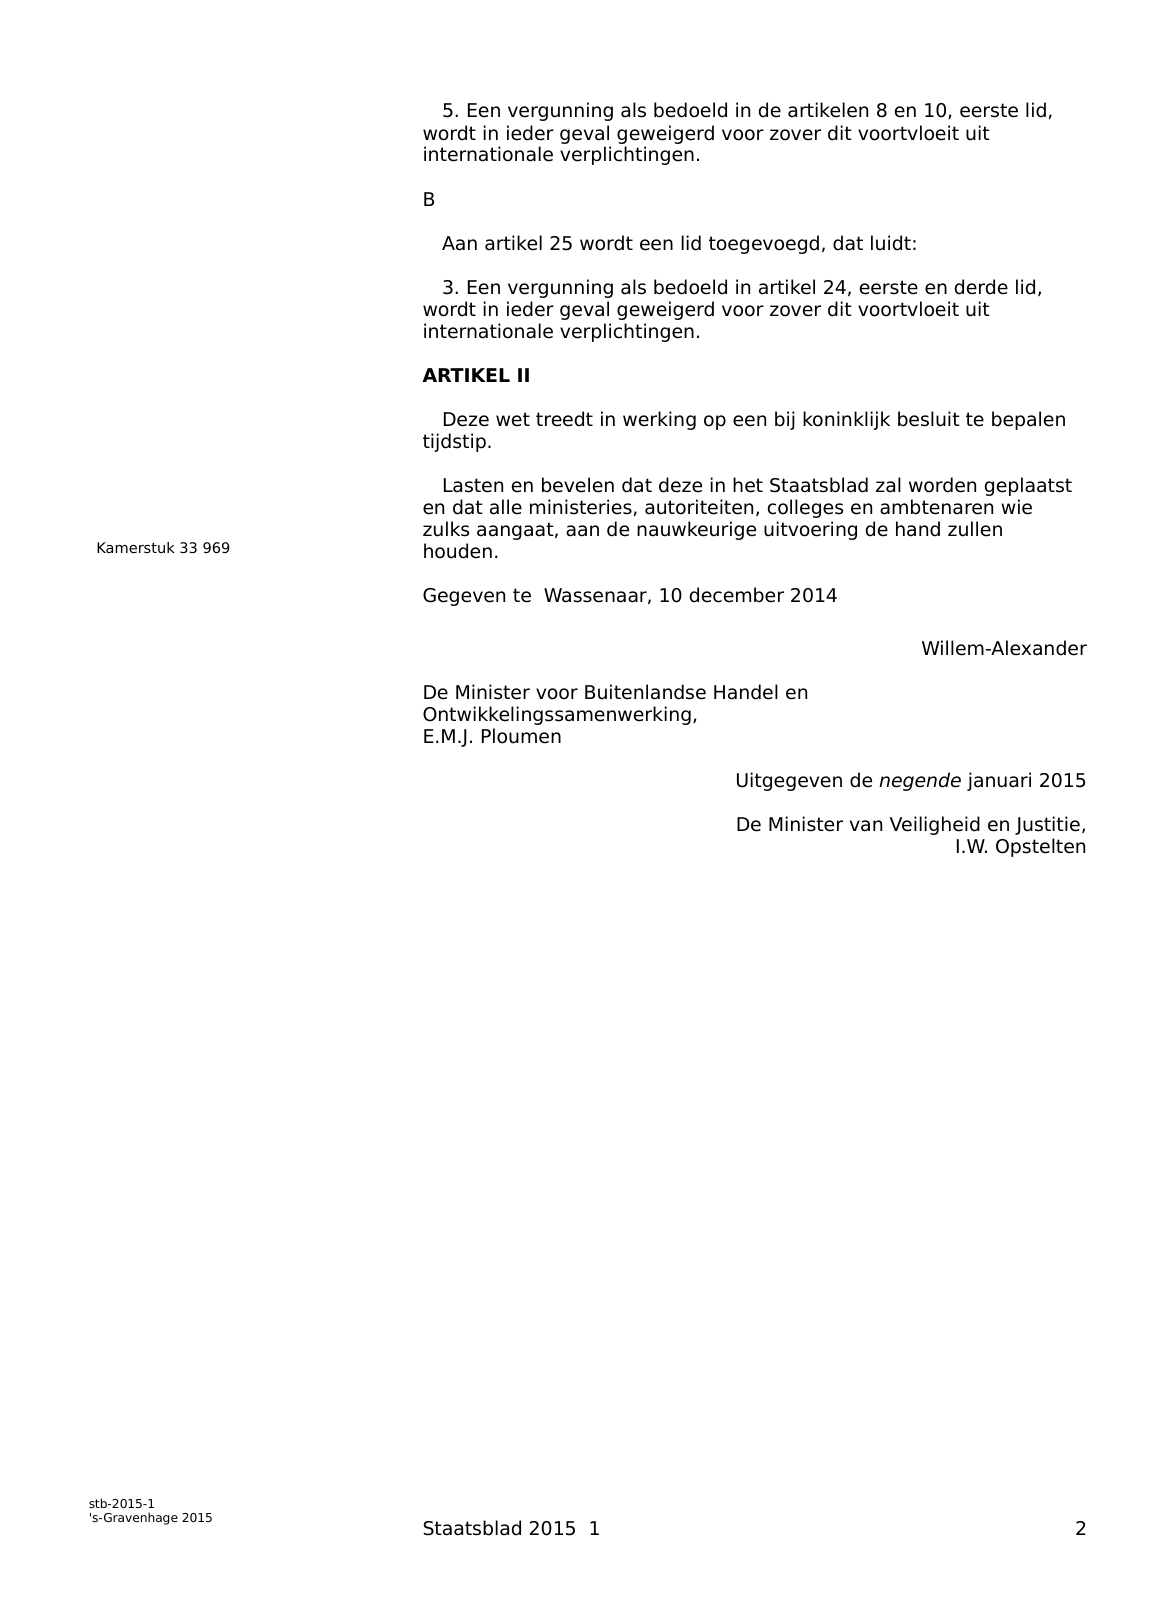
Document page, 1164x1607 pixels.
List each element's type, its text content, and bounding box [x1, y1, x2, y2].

text 3. Een vergunning als bedoeld in artikel 24, eerste en derde lid, wordt in ieder geval geweigerd voor zover dit voortvloeit uit internationale verplichtingen. [422, 277, 1087, 343]
text stb-2015-1 [88, 1497, 323, 1511]
text Aan artikel 25 wordt een lid toegevoegd, dat luidt: [422, 233, 1087, 255]
text 5. Een vergunning als bedoeld in de artikelen 8 en 10, eerste lid, wordt in ieder geval geweigerd voor zover dit voortvloeit uit internationale verplichtingen. [422, 100, 1087, 166]
text Lasten en bevelen dat deze in het Staatsblad zal worden geplaatst en dat alle ministeries, autoriteiten, colleges en ambtenaren wie zulks aangaat, aan de nauwkeurige uitvoering de hand zullen houden. [422, 475, 1087, 563]
text Deze wet treedt in werking op een bij koninklijk besluit te bepalen tijdstip. [422, 409, 1087, 453]
text De Minister van Veiligheid en Justitie, I.W. Opstelten [422, 814, 1087, 858]
text B [422, 188, 1087, 211]
text Gegeven te Wassenaar, 10 december 2014 [422, 585, 1087, 607]
text 's-Gravenhage 2015 [88, 1511, 323, 1525]
text Uitgegeven de negende januari 2015 [422, 770, 1087, 792]
text Willem-Alexander [422, 637, 1087, 659]
subtitle ARTIKEL II [422, 365, 1087, 387]
text De Minister voor Buitenlandse Handel en Ontwikkelingssamenwerking, E.M.J. Ploumen [422, 682, 1087, 747]
text Kamerstuk 33 969 [77, 540, 396, 557]
